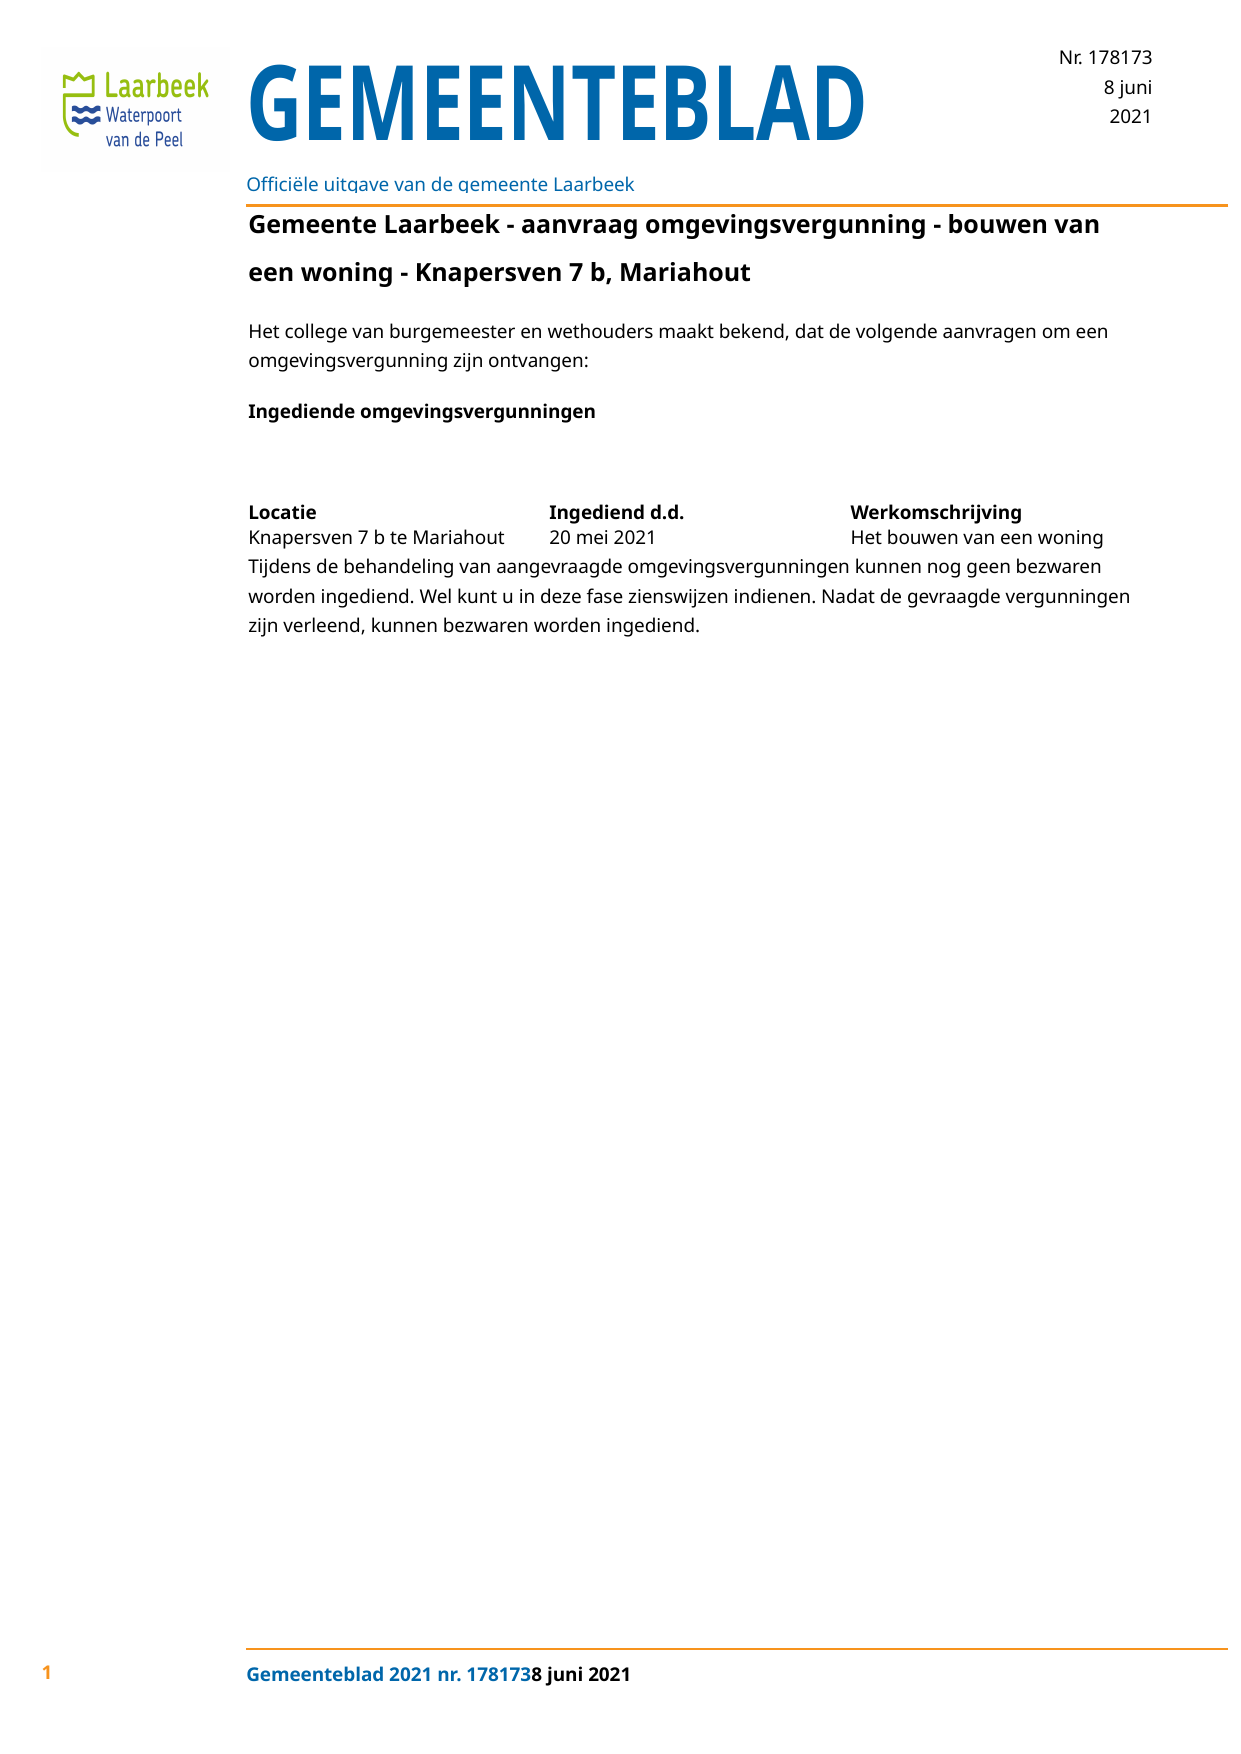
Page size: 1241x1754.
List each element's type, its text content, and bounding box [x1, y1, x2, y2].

table_header Locatie [248, 499, 549, 524]
table_header Ingediend d.d. [549, 499, 850, 524]
table_header Werkomschrijving [850, 499, 1152, 524]
table_cell Het bouwen van een woning [850, 525, 1152, 550]
picture [41, 47, 231, 172]
text Tijdens de behandeling van aangevraagde omgevingsvergunningen kunnen nog geen bezwaren worden ingediend. Wel kunt u in deze fase zienswijzen indienen. Nadat de gevraagde vergunningen zijn verleend, kunnen bezwaren worden ingediend. [248, 553, 1152, 638]
table_cell 20 mei 2021 [549, 525, 850, 550]
text Ingediende omgevingsvergunningen [248, 398, 1152, 424]
text Het college van burgemeester en wethouders maakt bekend, dat de volgende aanvragen om een omgevingsvergunning zijn ontvangen: [248, 318, 1152, 373]
text Gemeente Laarbeek - aanvraag omgevingsvergunning - bouwen van een woning - Knapersven 7 b, Mariahout [248, 207, 1152, 288]
table_cell Knapersven 7 b te Mariahout [248, 525, 549, 550]
